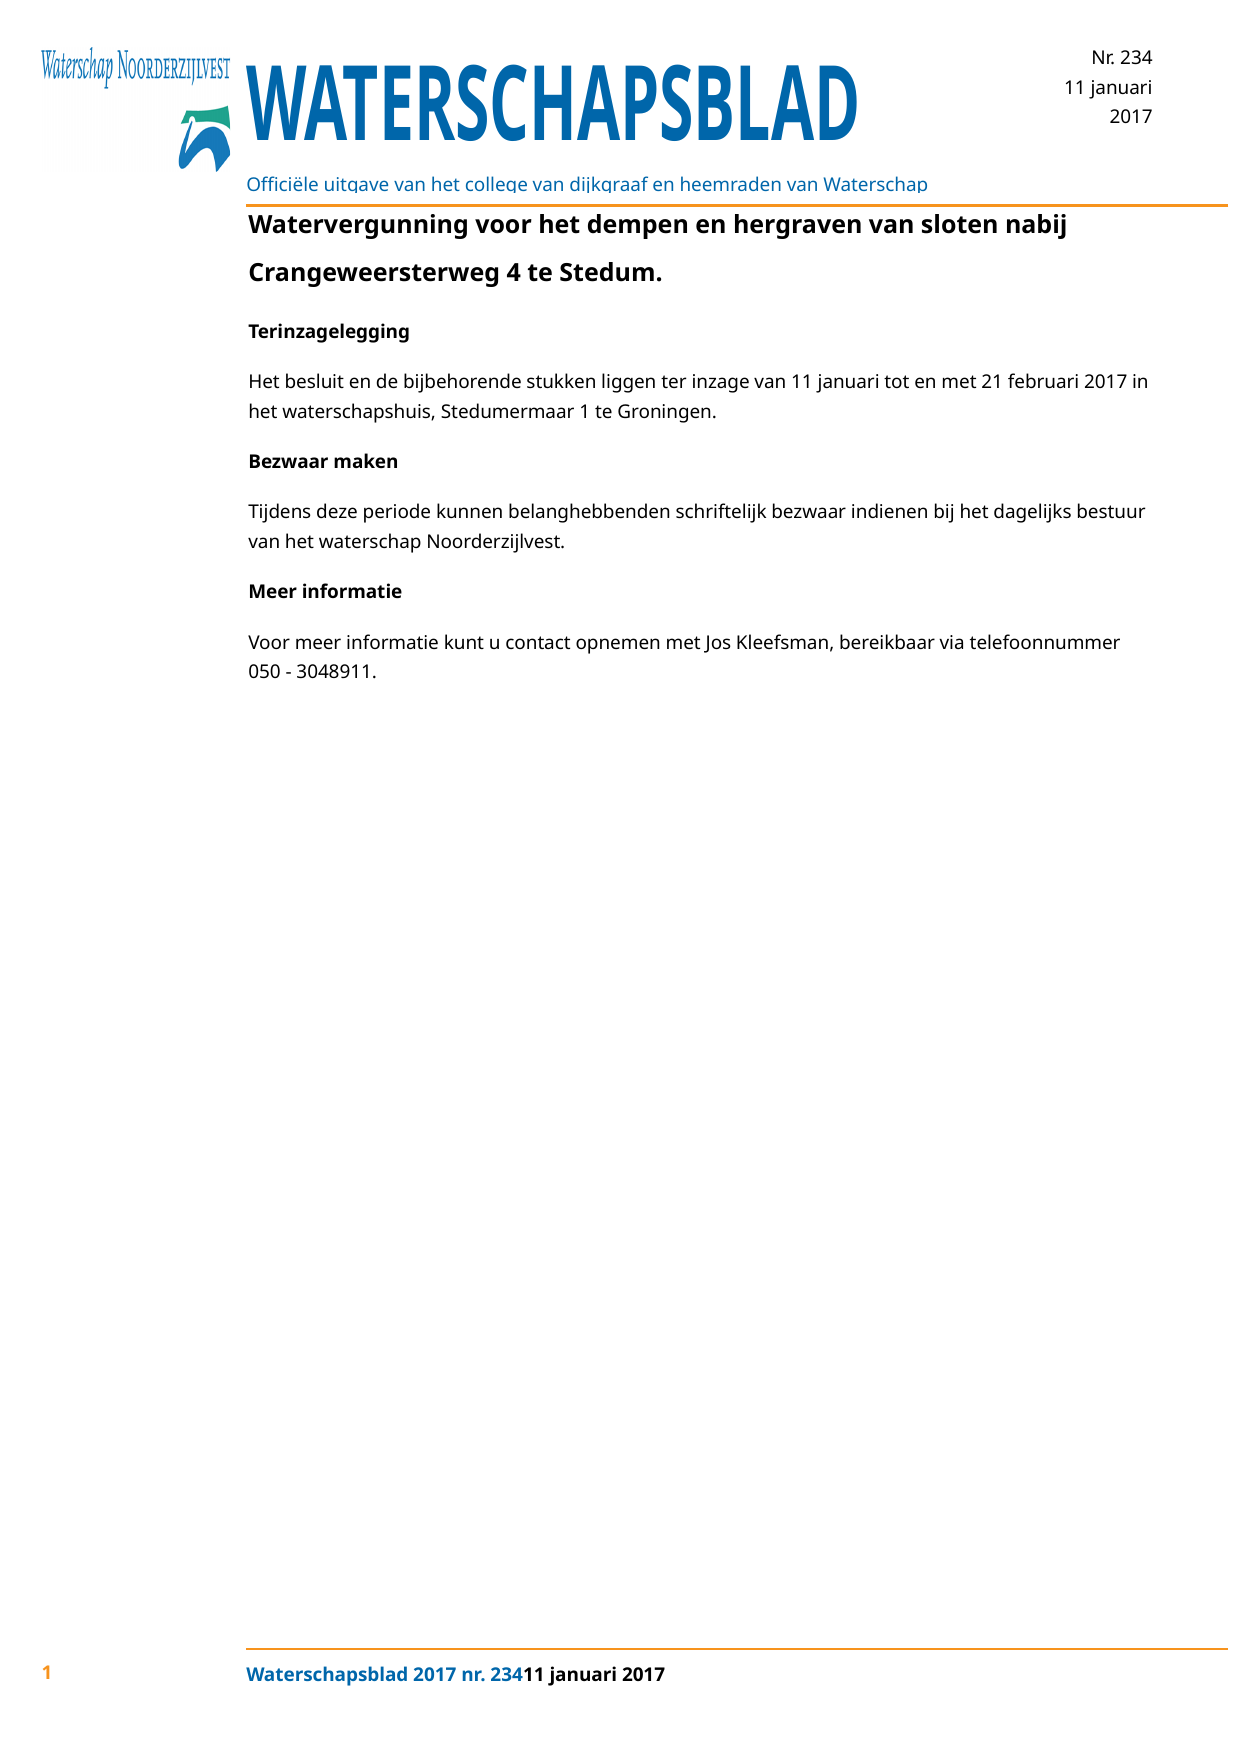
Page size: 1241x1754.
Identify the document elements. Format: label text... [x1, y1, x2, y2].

text Het besluit en de bijbehorende stukken liggen ter inzage van 11 januari tot en met 21 februari 2017 in het waterschapshuis, Stedumermaar 1 te Groningen. [248, 368, 1152, 424]
text Meer informatie [248, 579, 1152, 604]
picture [41, 47, 231, 172]
text Bezwaar maken [248, 448, 1152, 474]
text Terinzagelegging [248, 318, 1152, 344]
text Tijdens deze periode kunnen belanghebbenden schriftelijk bezwaar indienen bij het dagelijks bestuur van het waterschap Noorderzijlvest. [248, 499, 1152, 554]
text Voor meer informatie kunt u contact opnemen met Jos Kleefsman, bereikbaar via telefoonnummer 050 - 3048911. [248, 629, 1152, 684]
text Watervergunning voor het dempen en hergraven van sloten nabij Crangeweersterweg 4 te Stedum. [248, 207, 1152, 288]
